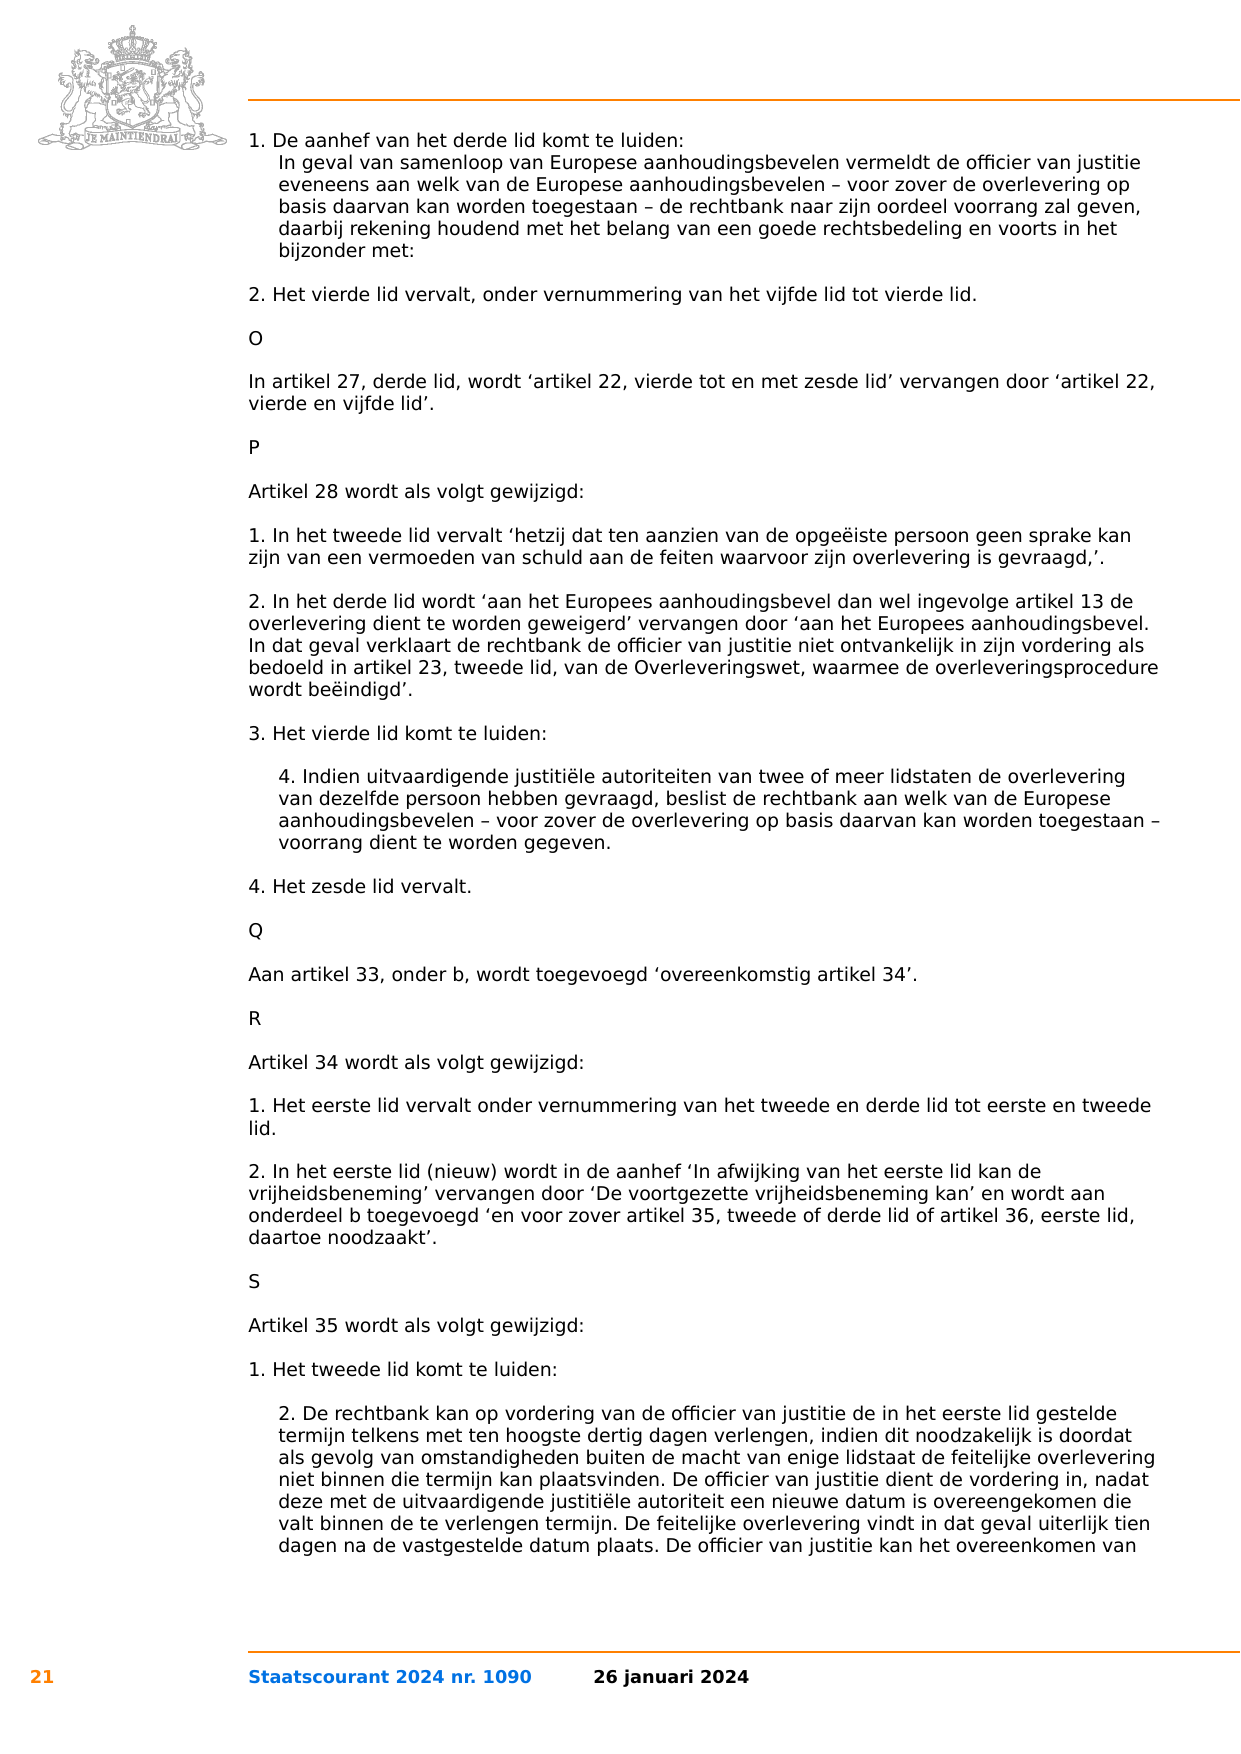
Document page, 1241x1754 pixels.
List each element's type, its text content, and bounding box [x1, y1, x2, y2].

text 2. In het derde lid wordt ‘aan het Europees aanhoudingsbevel dan wel ingevolge artikel 13 de overlevering dient te worden geweigerd’ vervangen door ‘aan het Europees aanhoudingsbevel. In dat geval verklaart de rechtbank de officier van justitie niet ontvankelijk in zijn vordering als bedoeld in artikel 23, tweede lid, van de Overleveringswet, waarmee de overleveringsprocedure wordt beëindigd’. [248, 591, 1163, 701]
text 4. Het zesde lid vervalt. [248, 876, 1163, 898]
text Artikel 28 wordt als volgt gewijzigd: [248, 481, 1163, 503]
text 3. Het vierde lid komt te luiden: [248, 722, 1163, 744]
text In geval van samenloop van Europese aanhoudingsbevelen vermeldt de officier van justitie eveneens aan welk van de Europese aanhoudingsbevelen – voor zover de overlevering op basis daarvan kan worden toegestaan – de rechtbank naar zijn oordeel voorrang zal geven, daarbij rekening houdend met het belang van een goede rechtsbedeling en voorts in het bijzonder met: [278, 152, 1163, 262]
text 1. Het eerste lid vervalt onder vernummering van het tweede en derde lid tot eerste en tweede lid. [248, 1095, 1163, 1139]
text Artikel 35 wordt als volgt gewijzigd: [248, 1315, 1163, 1337]
text 2. Het vierde lid vervalt, onder vernummering van het vijfde lid tot vierde lid. [248, 284, 1163, 306]
text R [248, 1008, 1163, 1030]
text Artikel 34 wordt als volgt gewijzigd: [248, 1052, 1163, 1073]
picture [38, 25, 227, 150]
text 2. De rechtbank kan op vordering van de officier van justitie de in het eerste lid gestelde termijn telkens met ten hoogste dertig dagen verlengen, indien dit noodzakelijk is doordat als gevolg van omstandigheden buiten de macht van enige lidstaat de feitelijke overlevering niet binnen die termijn kan plaatsvinden. De officier van justitie dient de vordering in, nadat deze met de uitvaardigende justitiële autoriteit een nieuwe datum is overeengekomen die valt binnen de te verlengen termijn. De feitelijke overlevering vindt in dat geval uiterlijk tien dagen na de vastgestelde datum plaats. De officier van justitie kan het overeenkomen van [278, 1403, 1163, 1556]
text P [248, 437, 1163, 459]
text 4. Indien uitvaardigende justitiële autoriteiten van twee of meer lidstaten de overlevering van dezelfde persoon hebben gevraagd, beslist de rechtbank aan welk van de Europese aanhoudingsbevelen – voor zover de overlevering op basis daarvan kan worden toegestaan – voorrang dient te worden gegeven. [278, 766, 1163, 854]
text Aan artikel 33, onder b, wordt toegevoegd ‘overeenkomstig artikel 34’. [248, 964, 1163, 986]
text 1. In het tweede lid vervalt ‘hetzij dat ten aanzien van de opgeëiste persoon geen sprake kan zijn van een vermoeden van schuld aan de feiten waarvoor zijn overlevering is gevraagd,’. [248, 525, 1163, 569]
text 2. In het eerste lid (nieuw) wordt in de aanhef ‘In afwijking van het eerste lid kan de vrijheidsbeneming’ vervangen door ‘De voortgezette vrijheidsbeneming kan’ en wordt aan onderdeel b toegevoegd ‘en voor zover artikel 35, tweede of derde lid of artikel 36, eerste lid, daartoe noodzaakt’. [248, 1161, 1163, 1249]
text 1. De aanhef van het derde lid komt te luiden: [248, 130, 1163, 152]
text Q [248, 920, 1163, 942]
text In artikel 27, derde lid, wordt ‘artikel 22, vierde tot en met zesde lid’ vervangen door ‘artikel 22, vierde en vijfde lid’. [248, 371, 1163, 415]
text 1. Het tweede lid komt te luiden: [248, 1359, 1163, 1381]
text S [248, 1271, 1163, 1293]
text O [248, 327, 1163, 349]
